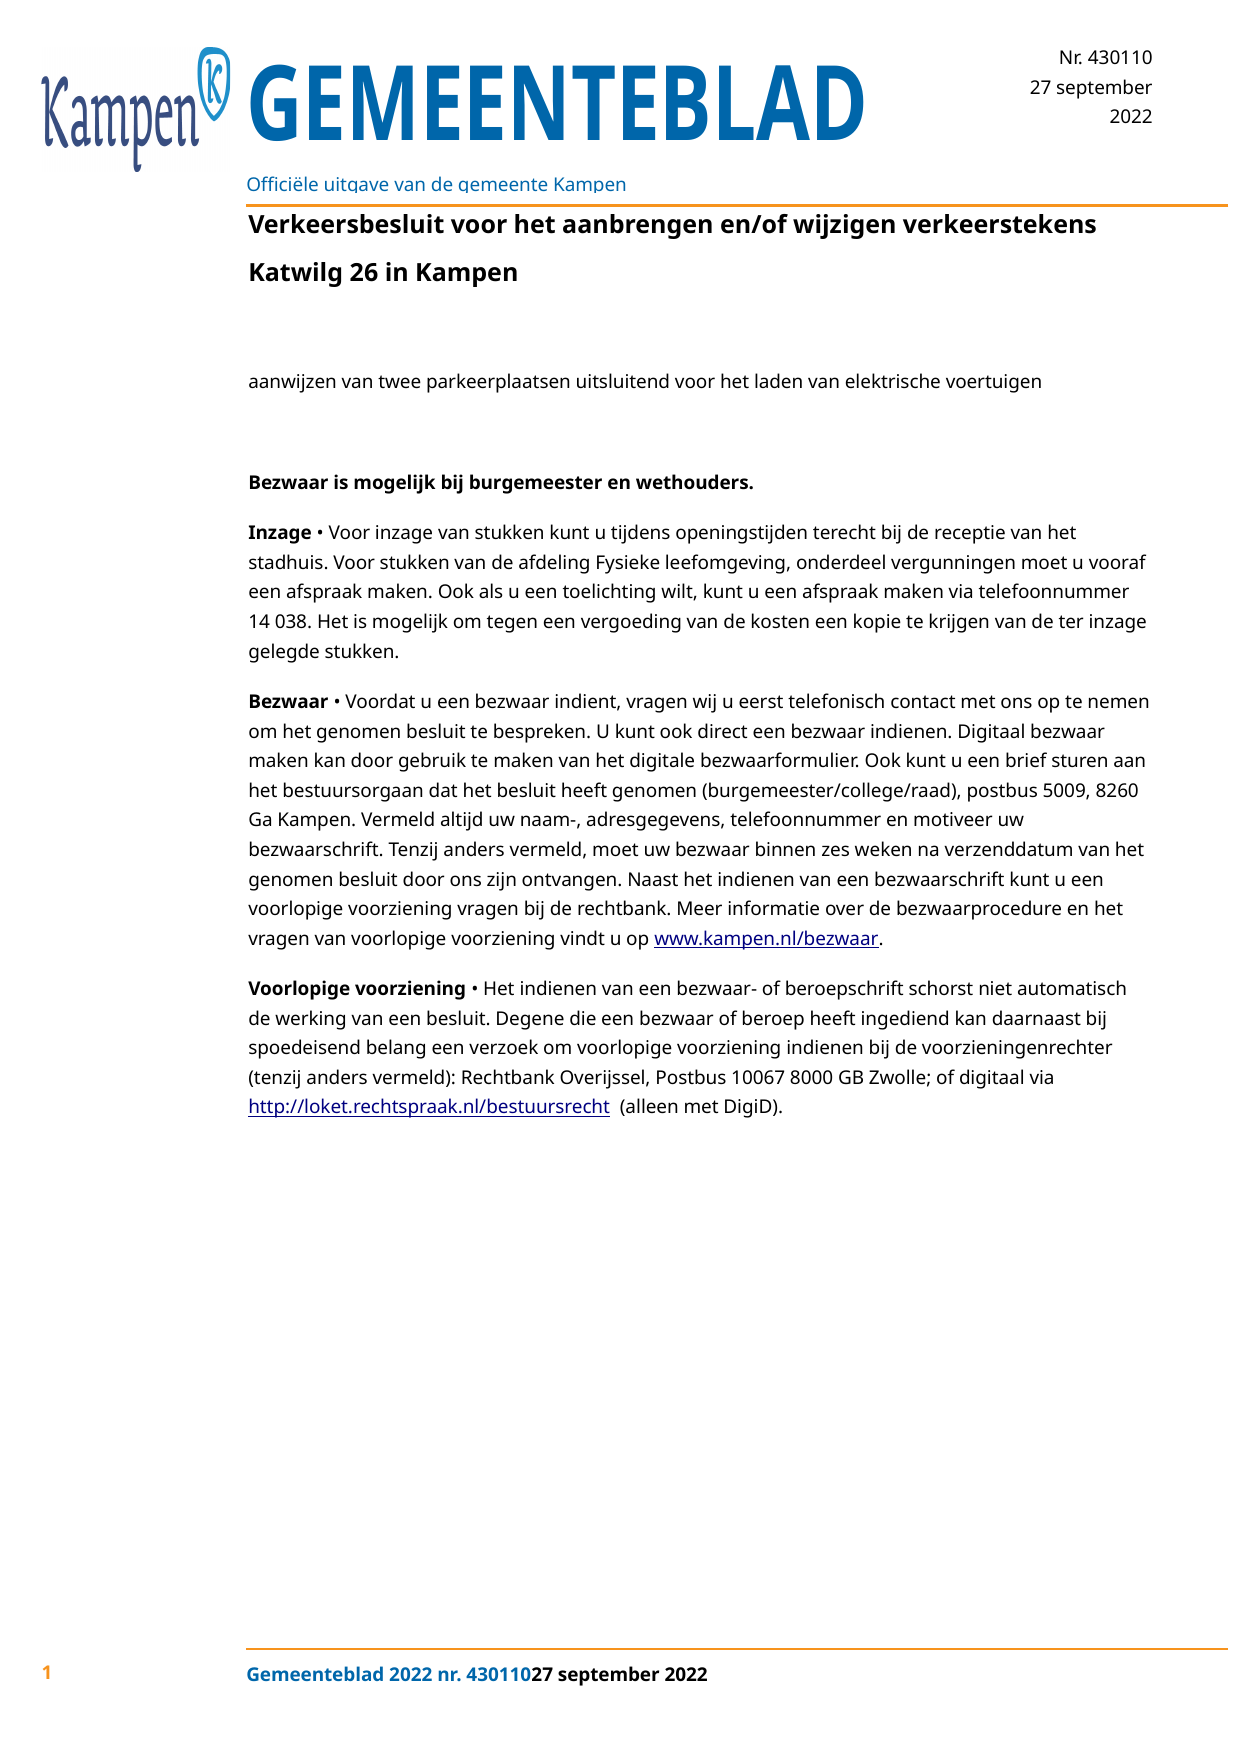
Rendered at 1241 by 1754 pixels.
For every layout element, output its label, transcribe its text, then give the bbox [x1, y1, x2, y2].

text Voorlopige voorziening • Het indienen van een bezwaar- of beroepschrift schorst niet automatisch de werking van een besluit. Degene die een bezwaar of beroep heeft ingediend kan daarnaast bij spoedeisend belang een verzoek om voorlopige voorziening indienen bij de voorzieningenrechter (tenzij anders vermeld): Rechtbank Overijssel, Postbus 10067 8000 GB Zwolle; of digitaal via http://loket.rechtspraak.nl/bestuursrecht (alleen met DigiD). [248, 975, 1152, 1119]
text Inzage • Voor inzage van stukken kunt u tijdens openingstijden terecht bij de receptie van het stadhuis. Voor stukken van de afdeling Fysieke leefomgeving, onderdeel vergunningen moet u vooraf een afspraak maken. Ook als u een toelichting wilt, kunt u een afspraak maken via telefoonnummer 14 038. Het is mogelijk om tegen een vergoeding van de kosten een kopie te krijgen van de ter inzage gelegde stukken. [248, 519, 1152, 664]
text aanwijzen van twee parkeerplaatsen uitsluitend voor het laden van elektrische voertuigen [248, 368, 1152, 394]
text Bezwaar is mogelijk bij burgemeester en wethouders. [248, 469, 1152, 495]
picture [41, 47, 231, 172]
text Bezwaar • Voordat u een bezwaar indient, vragen wij u eerst telefonisch contact met ons op te nemen om het genomen besluit te bespreken. U kunt ook direct een bezwaar indienen. Digitaal bezwaar maken kan door gebruik te maken van het digitale bezwaarformulier. Ook kunt u een brief sturen aan het bestuursorgaan dat het besluit heeft genomen (burgemeester/college/raad), postbus 5009, 8260 Ga Kampen. Vermeld altijd uw naam-, adresgegevens, telefoonnummer en motiveer uw bezwaarschrift. Tenzij anders vermeld, moet uw bezwaar binnen zes weken na verzenddatum van het genomen besluit door ons zijn ontvangen. Naast het indienen van een bezwaarschrift kunt u een voorlopige voorziening vragen bij de rechtbank. Meer informatie over de bezwaarprocedure en het vragen van voorlopige voorziening vindt u op www.kampen.nl/bezwaar. [248, 688, 1152, 951]
text Verkeersbesluit voor het aanbrengen en/of wijzigen verkeerstekens Katwilg 26 in Kampen [248, 207, 1152, 288]
